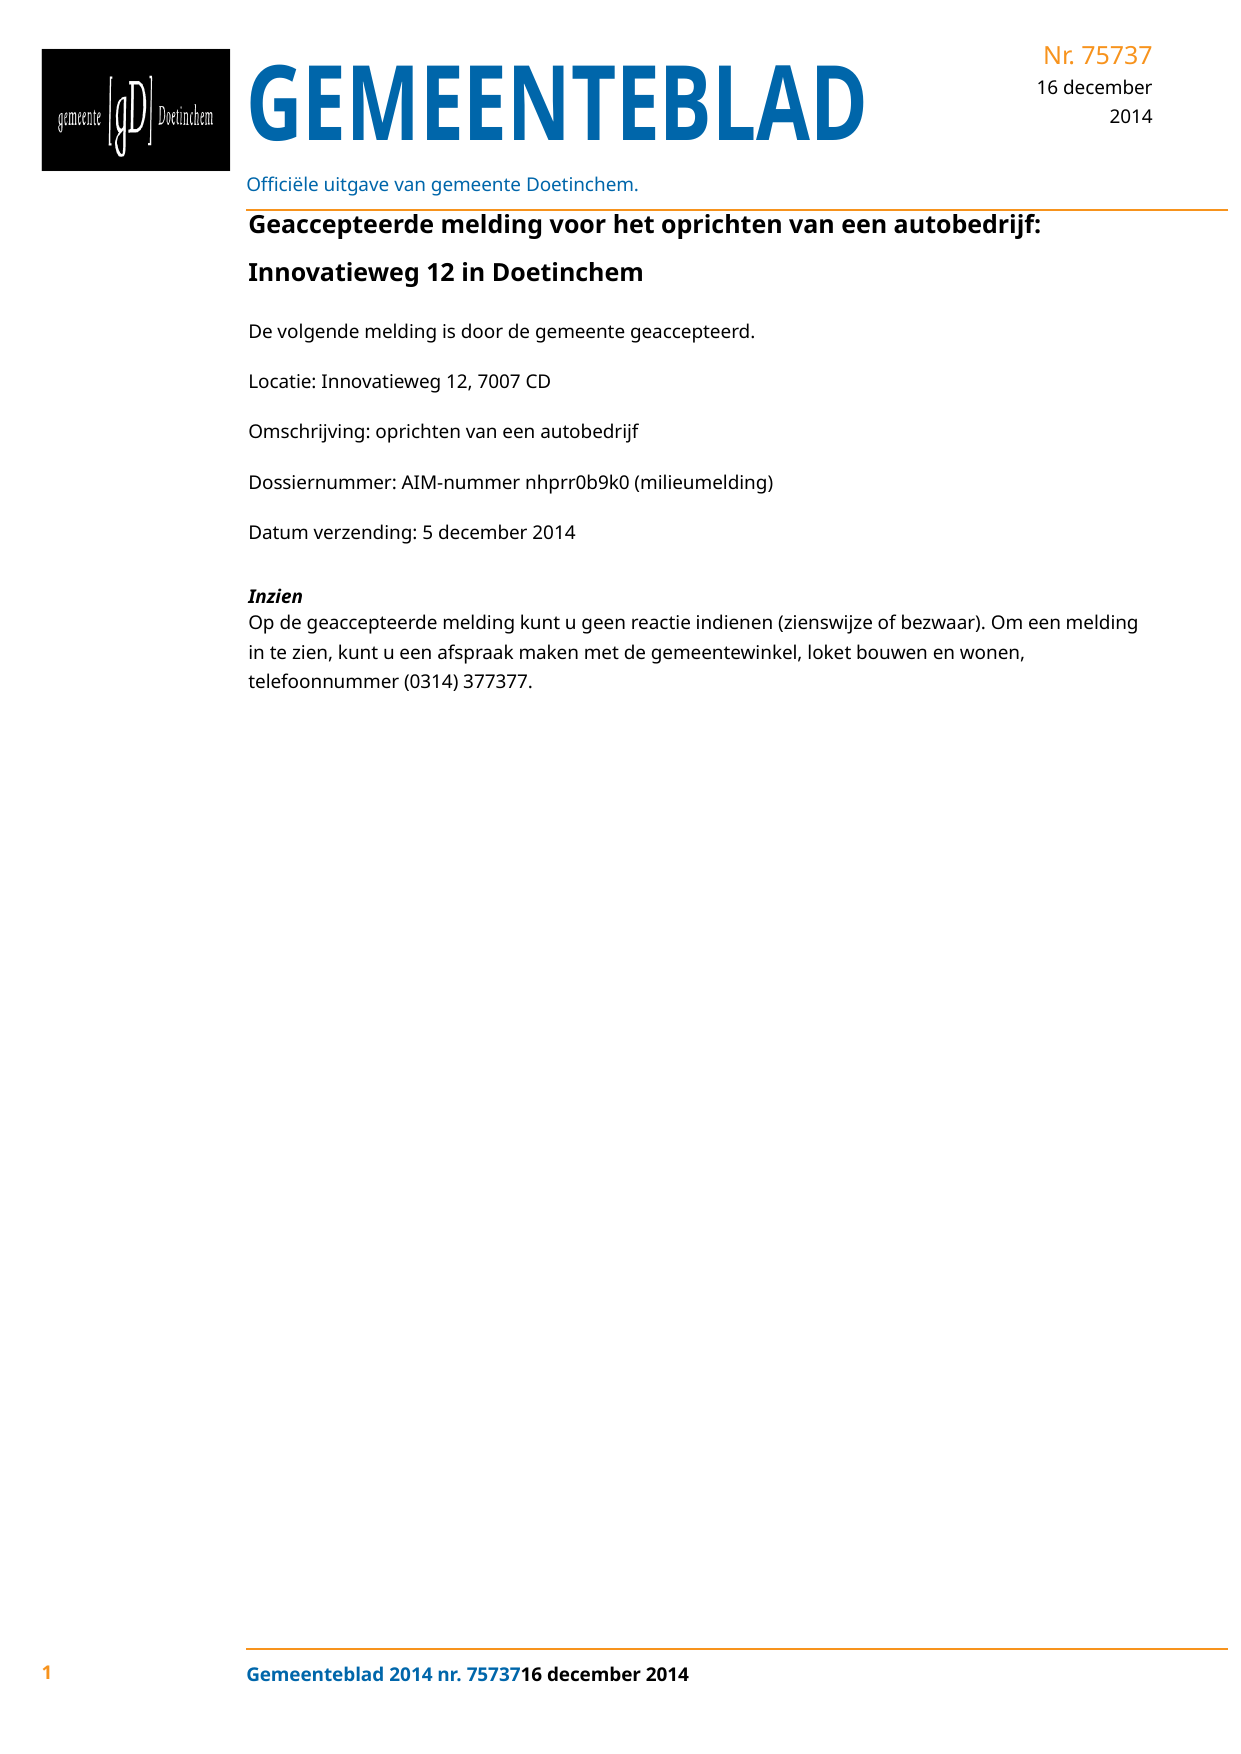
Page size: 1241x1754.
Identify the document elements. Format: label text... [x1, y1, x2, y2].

text De volgende melding is door de gemeente geaccepteerd. [248, 318, 1152, 344]
text Inzien [248, 583, 1152, 609]
text Datum verzending: 5 december 2014 [248, 519, 1152, 545]
text Dossiernummer: AIM-nummer nhprr0b9k0 (milieumelding) [248, 469, 1152, 495]
picture [41, 47, 231, 172]
text Geaccepteerde melding voor het oprichten van een autobedrijf: Innovatieweg 12 in Doetinchem [248, 211, 1152, 288]
text Omschrijving: oprichten van een autobedrijf [248, 419, 1152, 444]
text Locatie: Innovatieweg 12, 7007 CD [248, 368, 1152, 394]
text Op de geaccepteerde melding kunt u geen reactie indienen (zienswijze of bezwaar). Om een melding in te zien, kunt u een afspraak maken met de gemeentewinkel, loket bouwen en wonen, telefoonnummer (0314) 377377. [248, 609, 1152, 694]
